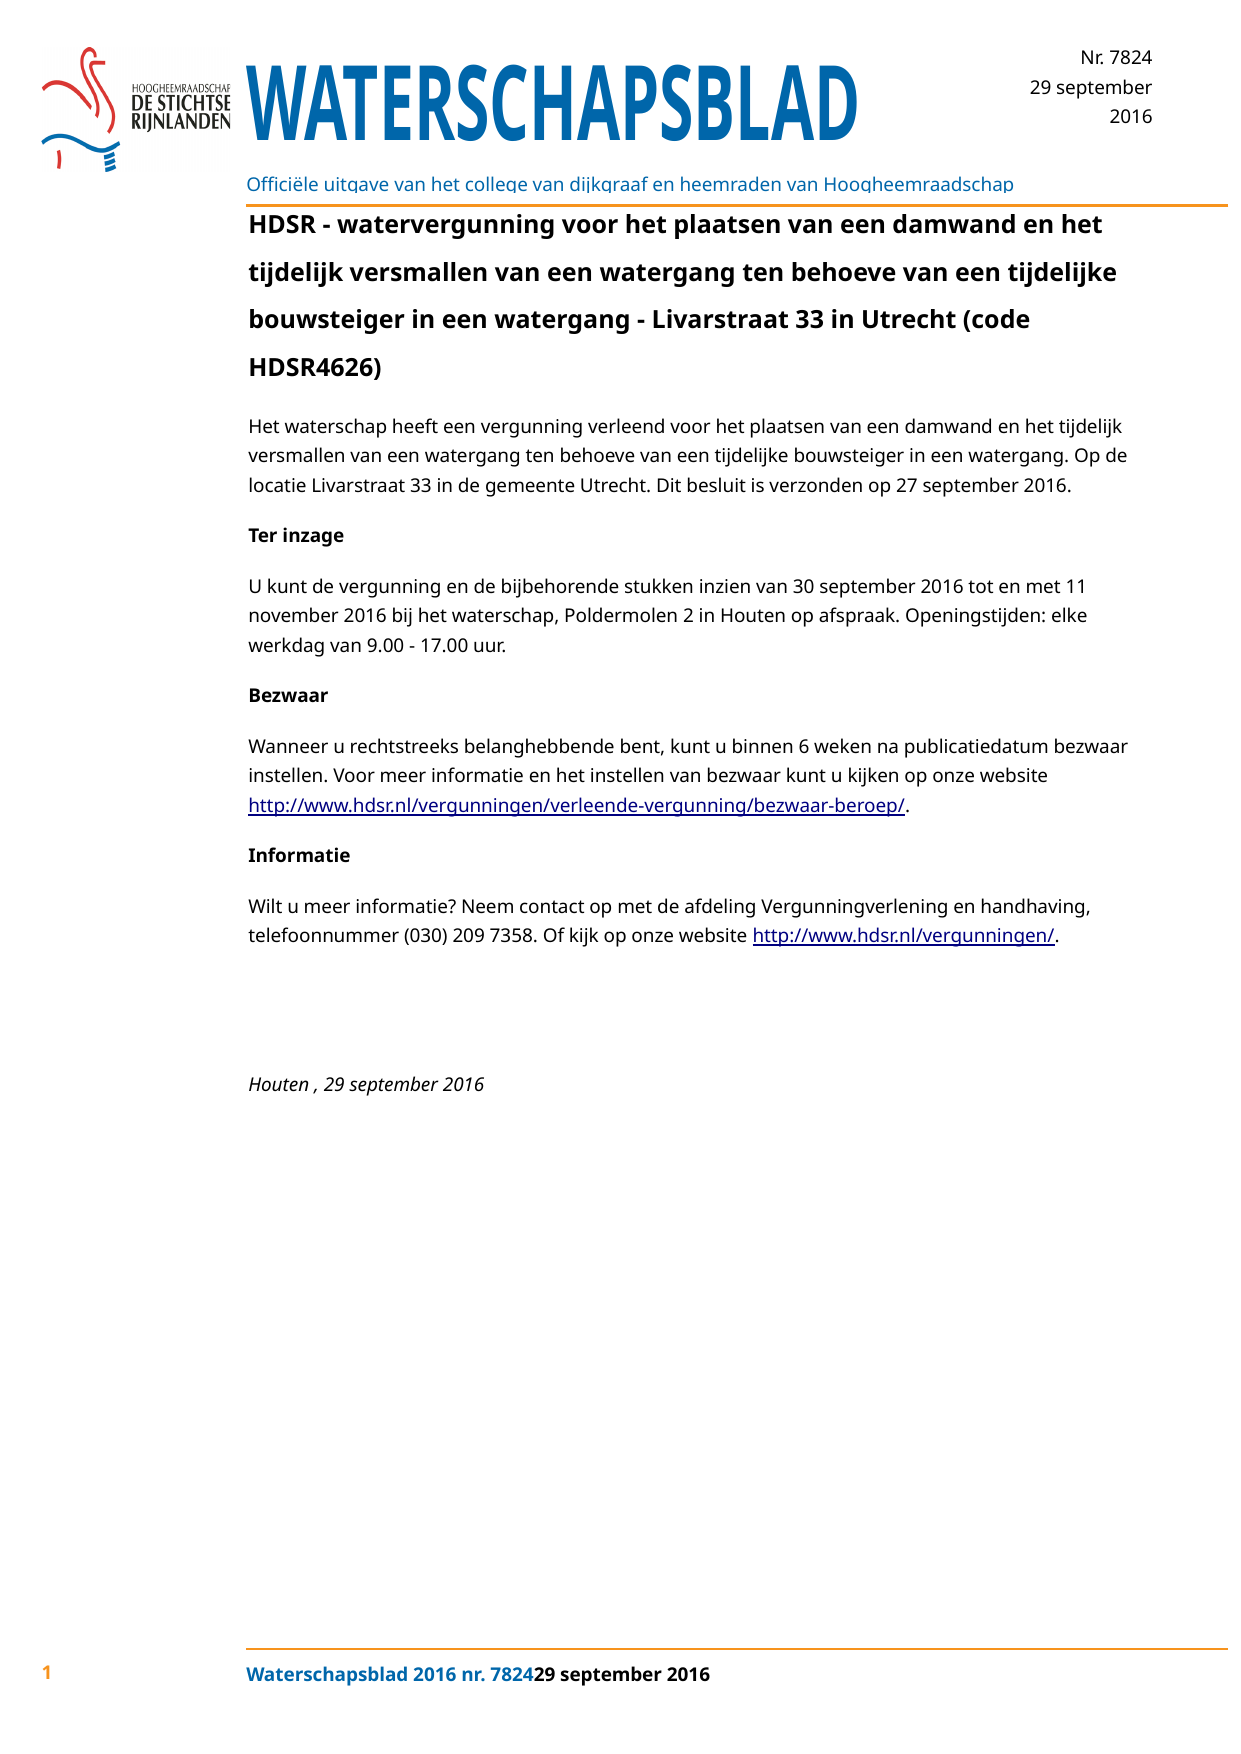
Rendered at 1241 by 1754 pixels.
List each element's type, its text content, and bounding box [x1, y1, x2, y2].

text Wanneer u rechtstreeks belanghebbende bent, kunt u binnen 6 weken na publicatiedatum bezwaar instellen. Voor meer informatie en het instellen van bezwaar kunt u kijken op onze website http://www.hdsr.nl/vergunningen/verleende-vergunning/bezwaar-beroep/. [248, 733, 1152, 818]
text Bezwaar [248, 683, 1152, 708]
text U kunt de vergunning en de bijbehorende stukken inzien van 30 september 2016 tot en met 11 november 2016 bij het waterschap, Poldermolen 2 in Houten op afspraak. Openingstijden: elke werkdag van 9.00 - 17.00 uur. [248, 573, 1152, 658]
text Informatie [248, 843, 1152, 868]
picture [41, 47, 231, 172]
text Ter inzage [248, 523, 1152, 548]
text Het waterschap heeft een vergunning verleend voor het plaatsen van een damwand en het tijdelijk versmallen van een watergang ten behoeve van een tijdelijke bouwsteiger in een watergang. Op de locatie Livarstraat 33 in de gemeente Utrecht. Dit besluit is verzonden op 27 september 2016. [248, 413, 1152, 498]
text Wilt u meer informatie? Neem contact op met de afdeling Vergunningverlening en handhaving, telefoonnummer (030) 209 7358. Of kijk op onze website http://www.hdsr.nl/vergunningen/. [248, 893, 1152, 948]
text HDSR - watervergunning voor het plaatsen van een damwand en het tijdelijk versmallen van een watergang ten behoeve van een tijdelijke bouwsteiger in een watergang - Livarstraat 33 in Utrecht (code HDSR4626) [248, 207, 1152, 384]
text Houten , 29 september 2016 [248, 1071, 1152, 1097]
